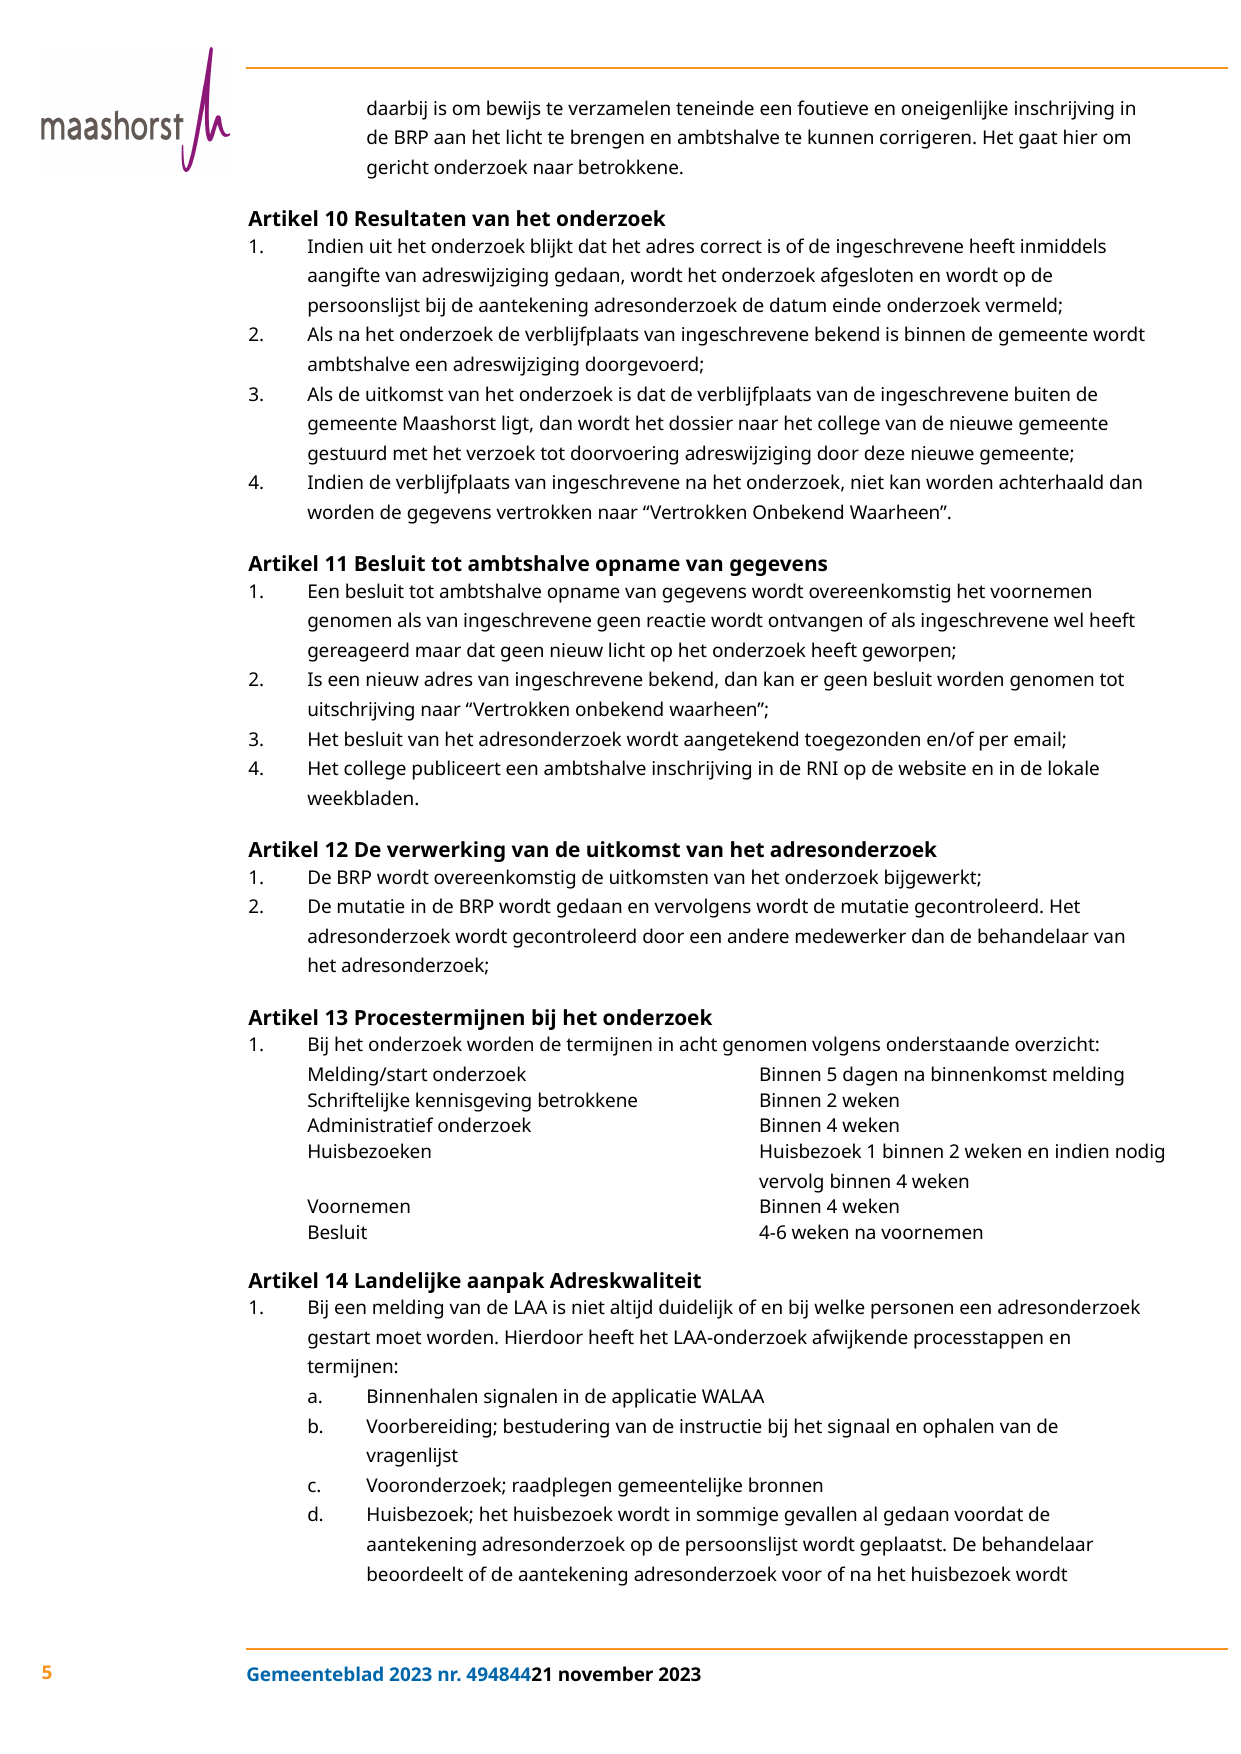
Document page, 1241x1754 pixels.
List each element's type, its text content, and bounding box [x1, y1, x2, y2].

list Huisbezoek; het huisbezoek wordt in sommige gevallen al gedaan voordat de aantekening adresonderzoek op de persoonslijst wordt geplaatst. De behandelaar beoordeelt of de aantekening adresonderzoek voor of na het huisbezoek wordt [307, 1502, 1152, 1586]
list Bij het onderzoek worden de termijnen in acht genomen volgens onderstaande overzicht: [248, 1031, 1152, 1057]
text Artikel 11 Besluit tot ambtshalve opname van gegevens [248, 549, 1152, 578]
list Als de uitkomst van het onderzoek is dat de verblijfplaats van de ingeschrevene buiten de gemeente Maashorst ligt, dan wordt het dossier naar het college van de nieuwe gemeente gestuurd met het verzoek tot doorvoering adreswijziging door deze nieuwe gemeente; [248, 381, 1152, 466]
table_header Melding/start onderzoek [307, 1061, 759, 1087]
table_cell Binnen 2 weken [759, 1087, 1211, 1113]
list Vooronderzoek; raadplegen gemeentelijke bronnen [307, 1472, 1152, 1498]
table_cell Huisbezoek 1 binnen 2 weken en indien nodig vervolg binnen 4 weken [759, 1138, 1211, 1194]
table_cell Schriftelijke kennisgeving betrokkene [307, 1087, 759, 1113]
list Indien de verblijfplaats van ingeschrevene na het onderzoek, niet kan worden achterhaald dan worden de gegevens vertrokken naar “Vertrokken Onbekend Waarheen”. [248, 469, 1152, 525]
table_cell Voornemen [307, 1194, 759, 1219]
list daarbij is om bewijs te verzamelen teneinde een foutieve en oneigenlijke inschrijving in de BRP aan het licht te brengen en ambtshalve te kunnen corrigeren. Het gaat hier om gericht onderzoek naar betrokkene. [307, 95, 1152, 180]
list Binnenhalen signalen in de applicatie WALAA [307, 1383, 1152, 1409]
list De mutatie in de BRP wordt gedaan en vervolgens wordt de mutatie gecontroleerd. Het adresonderzoek wordt gecontroleerd door een andere medewerker dan de behandelaar van het adresonderzoek; [248, 893, 1152, 978]
list De BRP wordt overeenkomstig de uitkomsten van het onderzoek bijgewerkt; [248, 864, 1152, 889]
table_cell Binnen 4 weken [759, 1194, 1211, 1219]
table_cell Administratief onderzoek [307, 1113, 759, 1138]
list Is een nieuw adres van ingeschrevene bekend, dan kan er geen besluit worden genomen tot uitschrijving naar “Vertrokken onbekend waarheen”; [248, 667, 1152, 722]
table_header Binnen 5 dagen na binnenkomst melding [759, 1061, 1211, 1087]
text Artikel 14 Landelijke aanpak Adreskwaliteit [248, 1266, 1152, 1294]
text Artikel 10 Resultaten van het onderzoek [248, 204, 1152, 233]
table_cell Binnen 4 weken [759, 1113, 1211, 1138]
text Artikel 12 De verwerking van de uitkomst van het adresonderzoek [248, 835, 1152, 864]
table_cell 4-6 weken na voornemen [759, 1219, 1211, 1245]
text Artikel 13 Procestermijnen bij het onderzoek [248, 1003, 1152, 1031]
list Het college publiceert een ambtshalve inschrijving in de RNI op de website en in de lokale weekbladen. [248, 755, 1152, 811]
list Als na het onderzoek de verblijfplaats van ingeschrevene bekend is binnen de gemeente wordt ambtshalve een adreswijziging doorgevoerd; [248, 322, 1152, 377]
list Indien uit het onderzoek blijkt dat het adres correct is of de ingeschrevene heeft inmiddels aangifte van adreswijziging gedaan, wordt het onderzoek afgesloten en wordt op de persoonslijst bij de aantekening adresonderzoek de datum einde onderzoek vermeld; [248, 233, 1152, 318]
list Voorbereiding; bestudering van de instructie bij het signaal en ophalen van de vragenlijst [307, 1413, 1152, 1468]
picture [41, 47, 231, 172]
table_cell Huisbezoeken [307, 1138, 759, 1194]
list Het besluit van het adresonderzoek wordt aangetekend toegezonden en/of per email; [248, 726, 1152, 752]
list Bij een melding van de LAA is niet altijd duidelijk of en bij welke personen een adresonderzoek gestart moet worden. Hierdoor heeft het LAA-onderzoek afwijkende processtappen en termijnen: [248, 1294, 1152, 1379]
list Een besluit tot ambtshalve opname van gegevens wordt overeenkomstig het voornemen genomen als van ingeschrevene geen reactie wordt ontvangen of als ingeschrevene wel heeft gereageerd maar dat geen nieuw licht op het onderzoek heeft geworpen; [248, 578, 1152, 663]
table_cell Besluit [307, 1219, 759, 1245]
